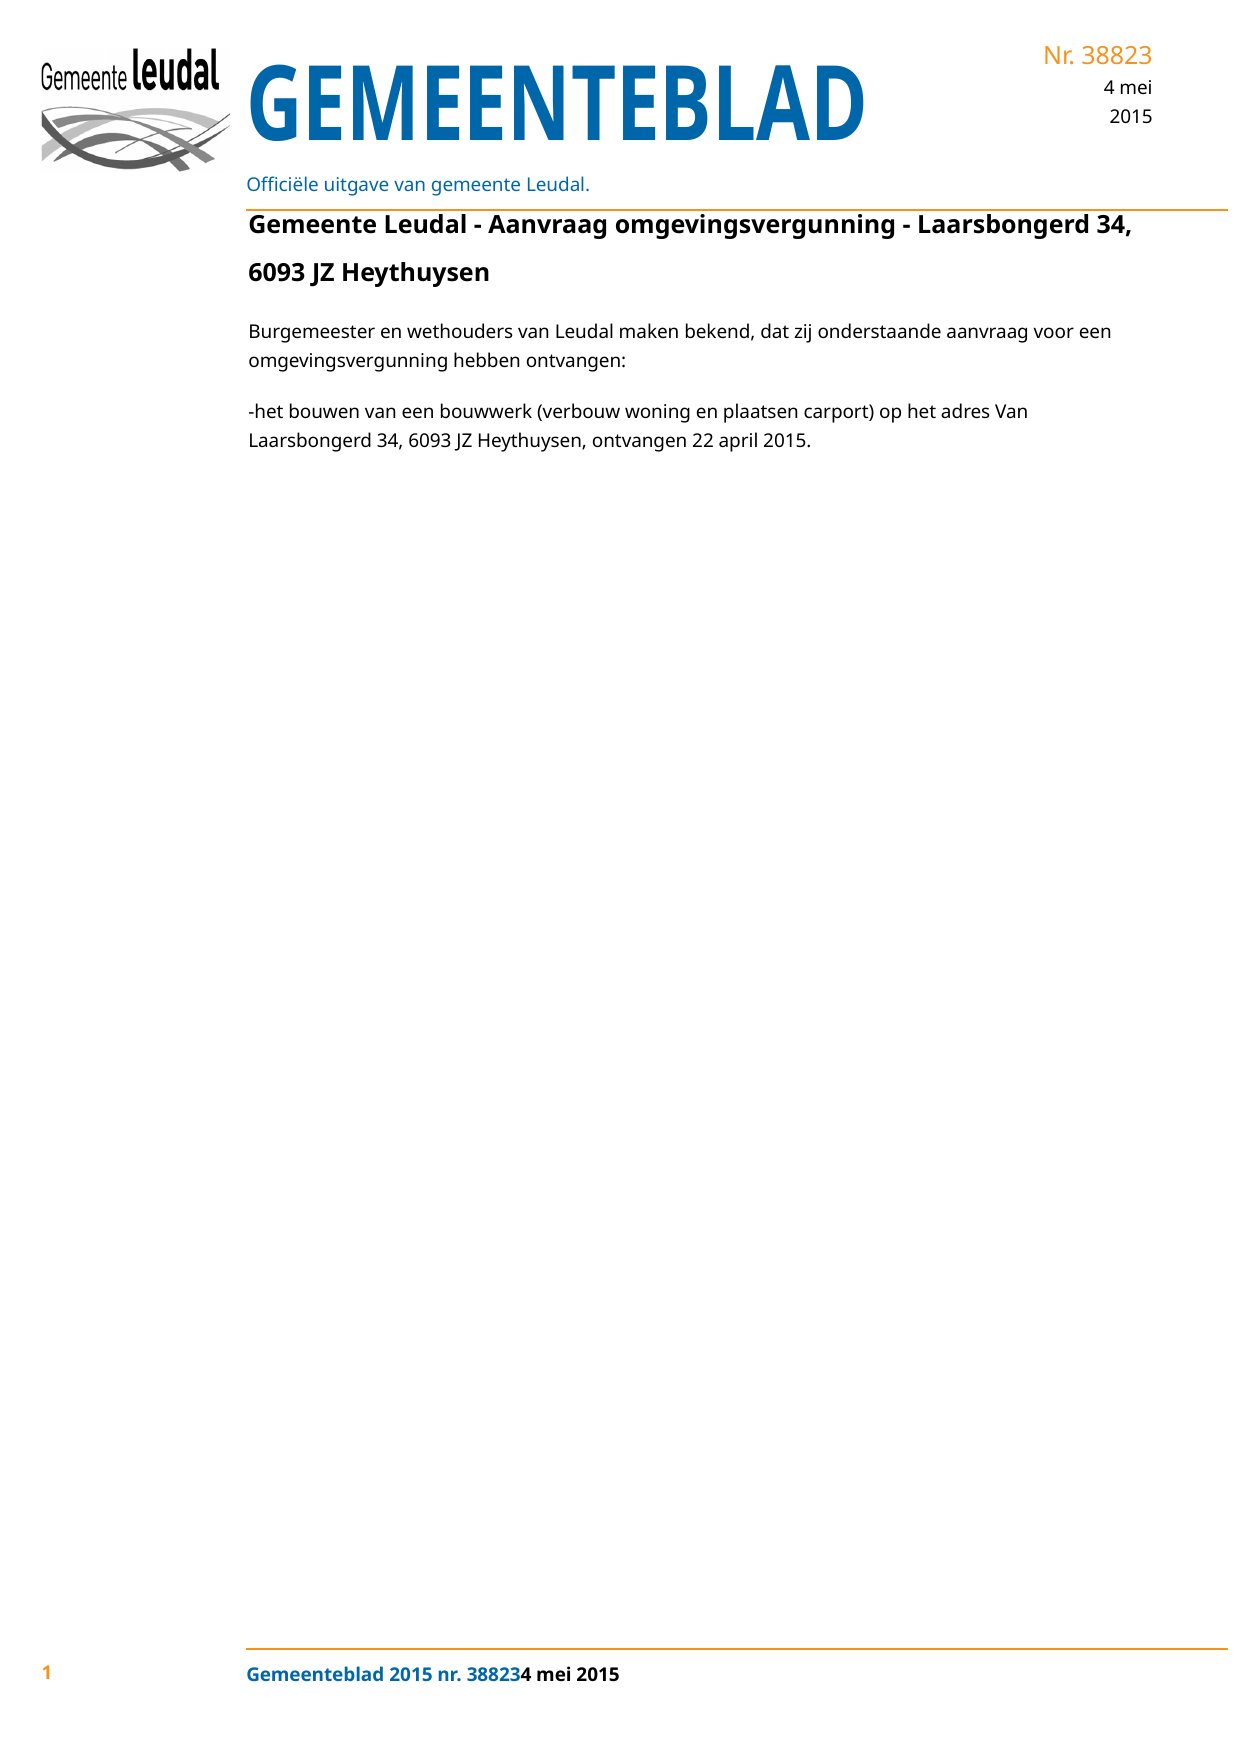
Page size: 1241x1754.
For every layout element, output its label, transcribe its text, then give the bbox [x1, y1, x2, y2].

text Gemeente Leudal - Aanvraag omgevingsvergunning - Laarsbongerd 34, 6093 JZ Heythuysen [248, 211, 1152, 288]
text Burgemeester en wethouders van Leudal maken bekend, dat zij onderstaande aanvraag voor een omgevingsvergunning hebben ontvangen: [248, 318, 1152, 373]
picture [41, 47, 231, 172]
text -het bouwen van een bouwwerk (verbouw woning en plaatsen carport) op het adres Van Laarsbongerd 34, 6093 JZ Heythuysen, ontvangen 22 april 2015. [248, 398, 1152, 453]
